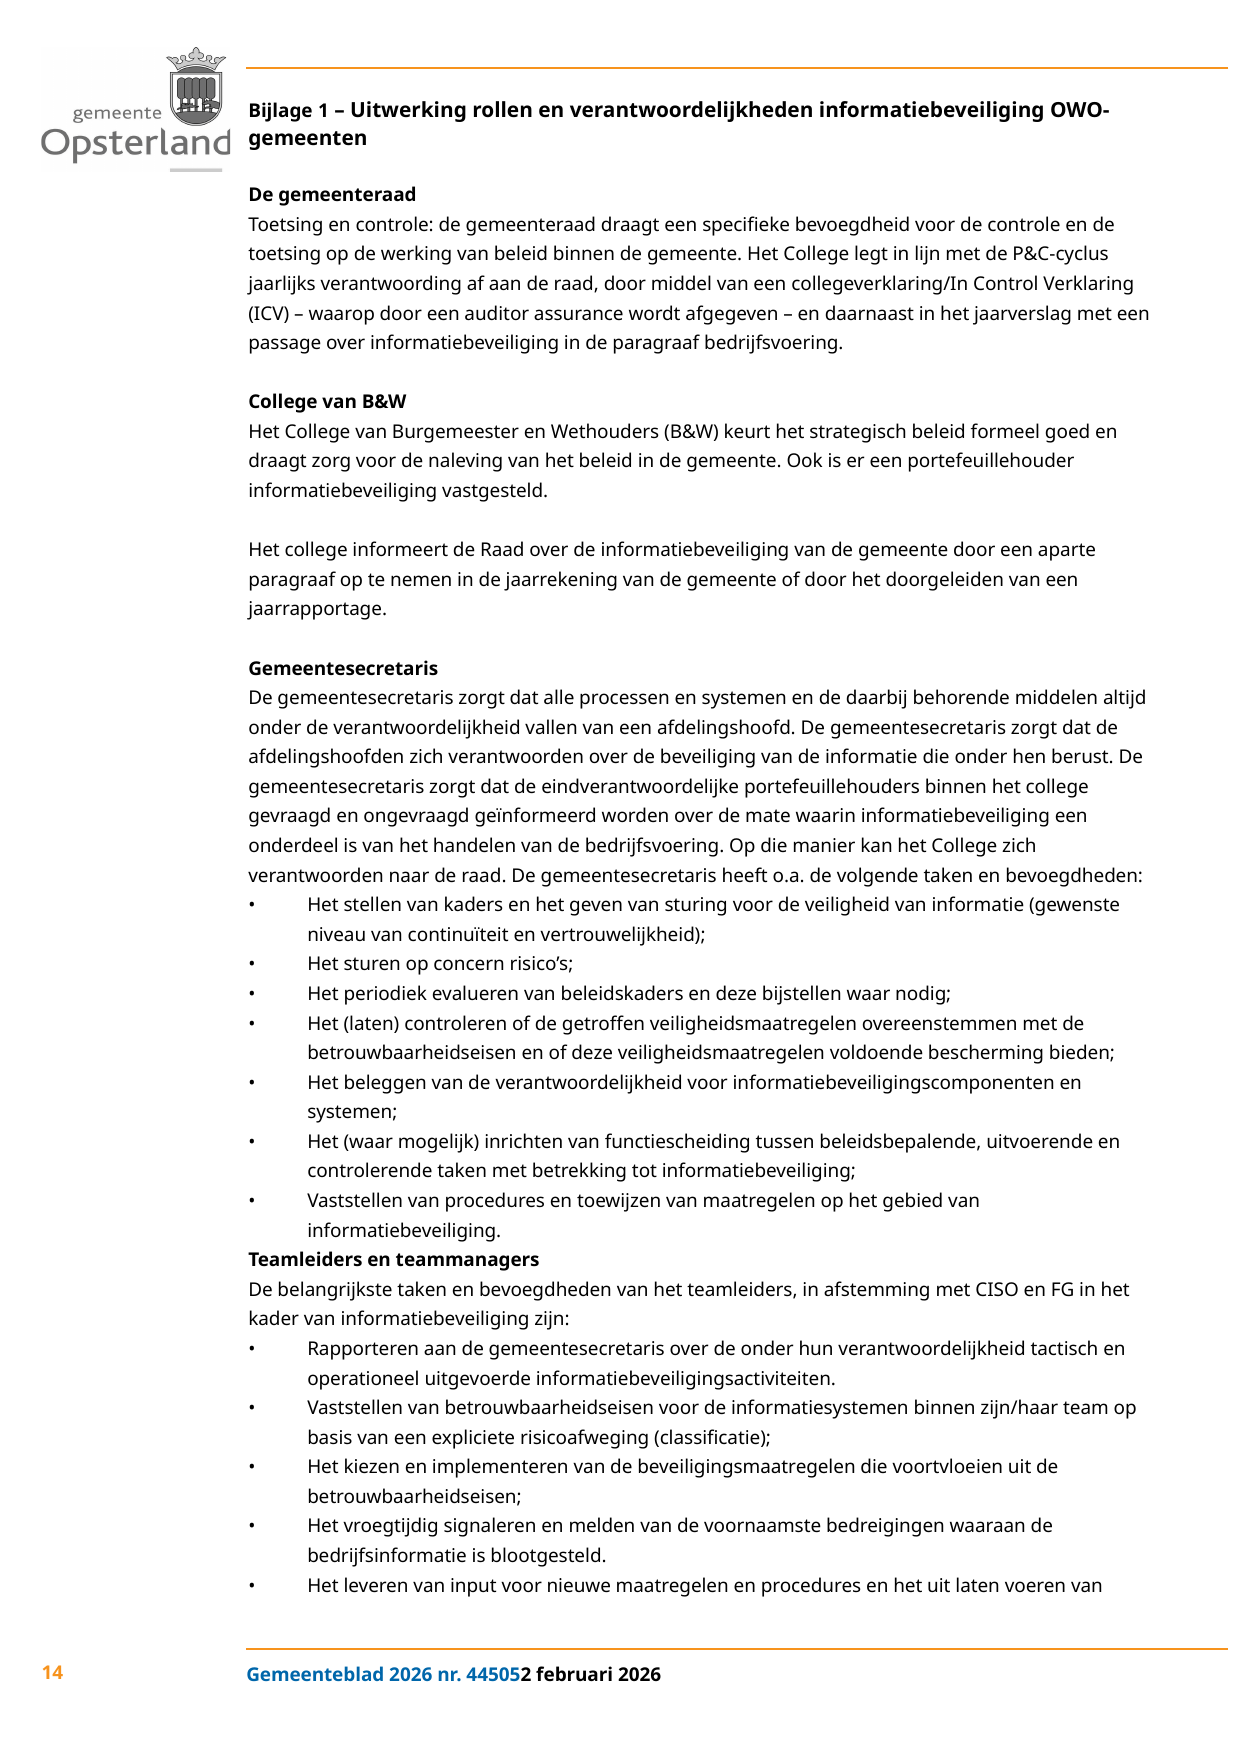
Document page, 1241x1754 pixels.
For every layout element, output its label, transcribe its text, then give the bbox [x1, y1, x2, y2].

text Het College van Burgemeester en Wethouders (B&W) keurt het strategisch beleid formeel goed en draagt zorg voor de naleving van het beleid in de gemeente. Ook is er een portefeuillehouder informatiebeveiliging vastgesteld. [248, 418, 1152, 503]
text De gemeenteraad [248, 181, 1152, 207]
picture [41, 47, 231, 172]
text Toetsing en controle: de gemeenteraad draagt een specifieke bevoegdheid voor de controle en de toetsing op de werking van beleid binnen de gemeente. Het College legt in lijn met de P&C-cyclus jaarlijks verantwoording af aan de raad, door middel van een collegeverklaring/In Control Verklaring (ICV) – waarop door een auditor assurance wordt afgegeven – en daarnaast in het jaarverslag met een passage over informatiebeveiliging in de paragraaf bedrijfsvoering. [248, 211, 1152, 355]
list Het (laten) controleren of de getroffen veiligheidsmaatregelen overeenstemmen met de betrouwbaarheidseisen en of deze veiligheidsmaatregelen voldoende bescherming bieden; [248, 1010, 1152, 1065]
list Het kiezen en implementeren van de beveiligingsmaatregelen die voortvloeien uit de betrouwbaarheidseisen; [248, 1453, 1152, 1509]
list Het stellen van kaders en het geven van sturing voor de veiligheid van informatie (gewenste niveau van continuïteit en vertrouwelijkheid); [248, 891, 1152, 947]
text Het college informeert de Raad over de informatiebeveiliging van de gemeente door een aparte paragraaf op te nemen in de jaarrekening van de gemeente of door het doorgeleiden van een jaarrapportage. [248, 536, 1152, 621]
list Vaststellen van betrouwbaarheidseisen voor de informatiesystemen binnen zijn/haar team op basis van een expliciete risicoafweging (classificatie); [248, 1394, 1152, 1449]
list Het vroegtijdig signaleren en melden van de voornaamste bedreigingen waaraan de bedrijfsinformatie is blootgesteld. [248, 1513, 1152, 1568]
text College van B&W [248, 388, 1152, 414]
list Het leveren van input voor nieuwe maatregelen en procedures en het uit laten voeren van [248, 1572, 1152, 1597]
list Het sturen op concern risico’s; [248, 951, 1152, 976]
text De belangrijkste taken en bevoegdheden van het teamleiders, in afstemming met CISO en FG in het kader van informatiebeveiliging zijn: [248, 1276, 1152, 1331]
list Het periodiek evalueren van beleidskaders en deze bijstellen waar nodig; [248, 980, 1152, 1006]
list Het beleggen van de verantwoordelijkheid voor informatiebeveiligingscomponenten en systemen; [248, 1069, 1152, 1124]
list Het (waar mogelijk) inrichten van functiescheiding tussen beleidsbepalende, uitvoerende en controlerende taken met betrekking tot informatiebeveiliging; [248, 1128, 1152, 1183]
list Vaststellen van procedures en toewijzen van maatregelen op het gebied van informatiebeveiliging. [248, 1187, 1152, 1242]
text Bijlage 1 – Uitwerking rollen en verantwoordelijkheden informatiebeveiliging OWO-gemeenten [248, 95, 1152, 152]
text Teamleiders en teammanagers [248, 1246, 1152, 1272]
text Gemeentesecretaris [248, 655, 1152, 680]
text De gemeentesecretaris zorgt dat alle processen en systemen en de daarbij behorende middelen altijd onder de verantwoordelijkheid vallen van een afdelingshoofd. De gemeentesecretaris zorgt dat de afdelingshoofden zich verantwoorden over de beveiliging van de informatie die onder hen berust. De gemeentesecretaris zorgt dat de eindverantwoordelijke portefeuillehouders binnen het college gevraagd en ongevraagd geïnformeerd worden over de mate waarin informatiebeveiliging een onderdeel is van het handelen van de bedrijfsvoering. Op die manier kan het College zich verantwoorden naar de raad. De gemeentesecretaris heeft o.a. de volgende taken en bevoegdheden: [248, 684, 1152, 887]
list Rapporteren aan de gemeentesecretaris over de onder hun verantwoordelijkheid tactisch en operationeel uitgevoerde informatiebeveiligingsactiviteiten. [248, 1335, 1152, 1390]
